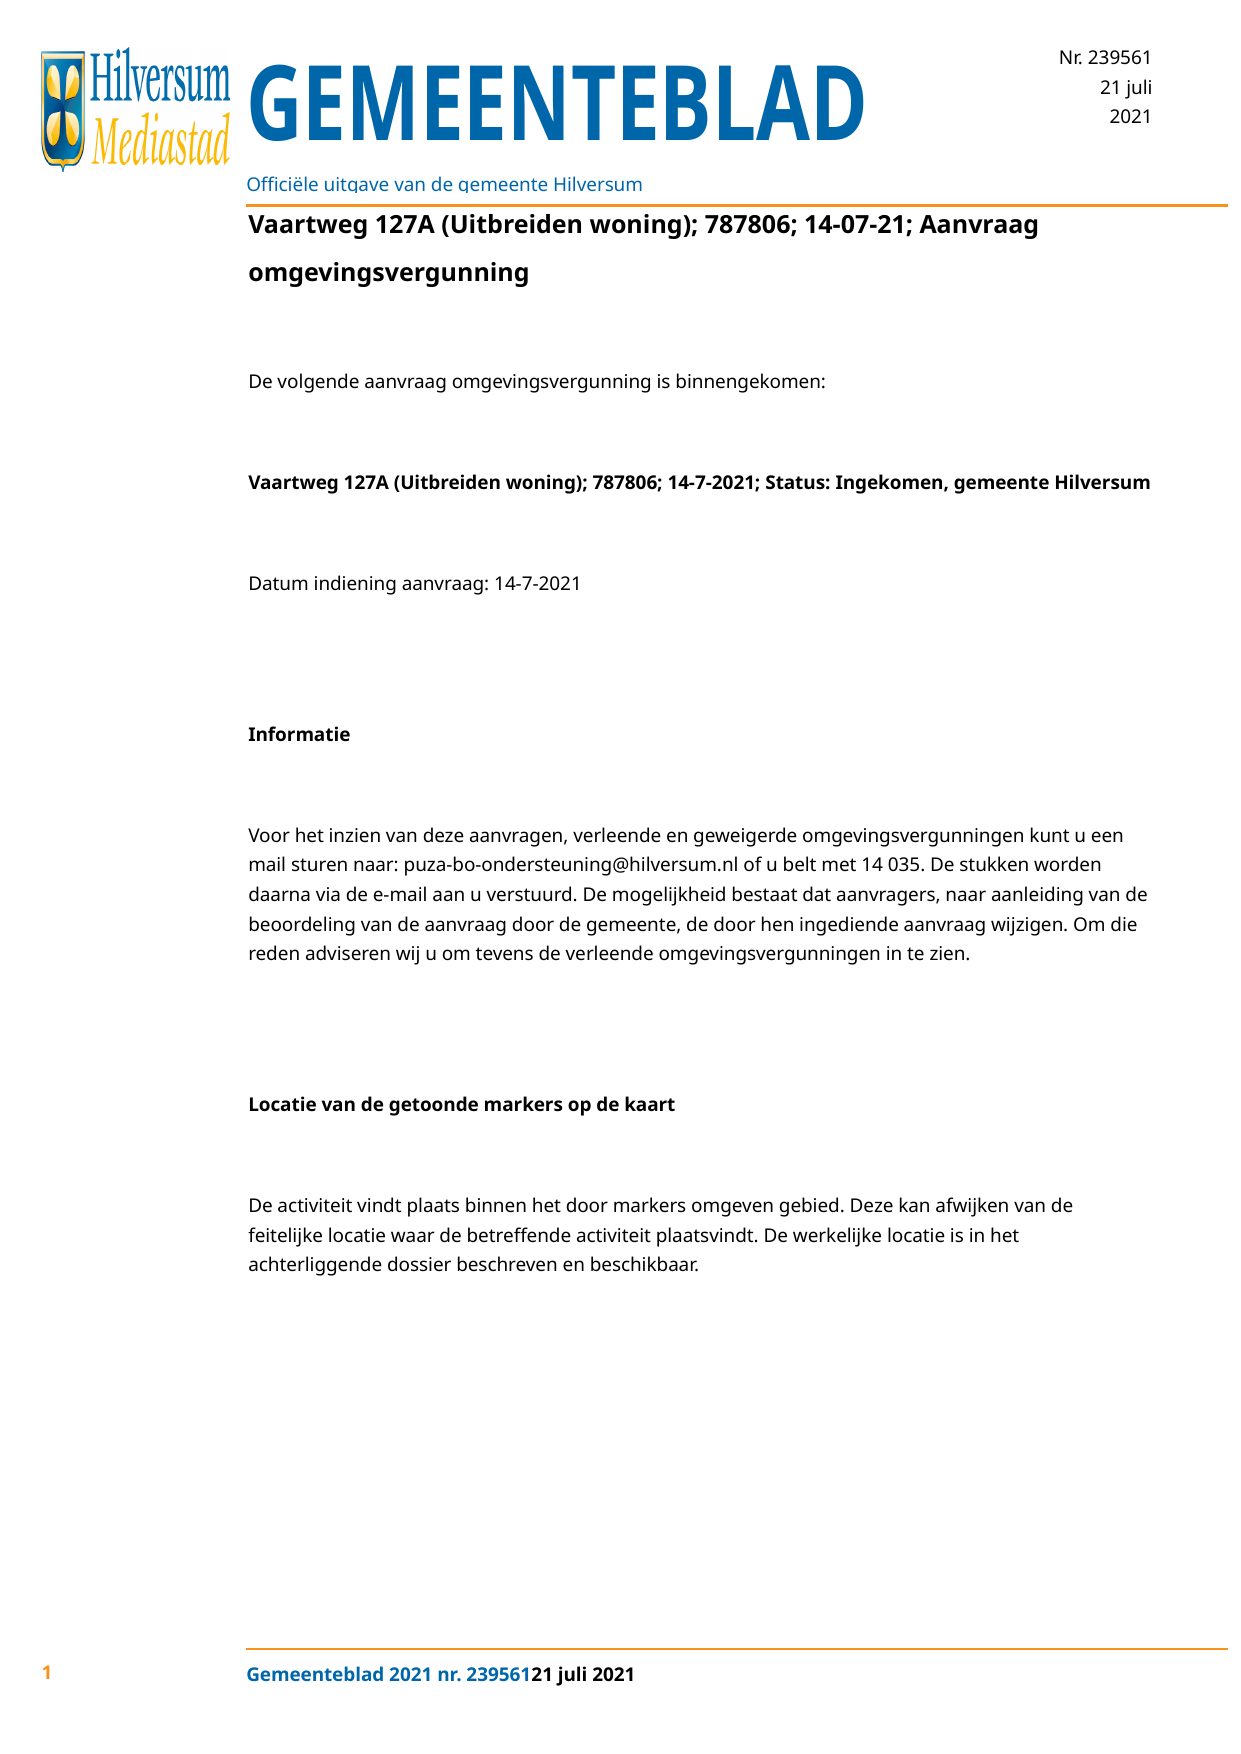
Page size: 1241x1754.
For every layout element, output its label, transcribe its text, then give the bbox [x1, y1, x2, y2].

text Locatie van de getoonde markers op de kaart [248, 1092, 1152, 1117]
text De activiteit vindt plaats binnen het door markers omgeven gebied. Deze kan afwijken van de feitelijke locatie waar de betreffende activiteit plaatsvindt. De werkelijke locatie is in het achterliggende dossier beschreven en beschikbaar. [248, 1192, 1152, 1277]
text Vaartweg 127A (Uitbreiden woning); 787806; 14-07-21; Aanvraag omgevingsvergunning [248, 207, 1152, 288]
text De volgende aanvraag omgevingsvergunning is binnengekomen: [248, 368, 1152, 394]
text Vaartweg 127A (Uitbreiden woning); 787806; 14-7-2021; Status: Ingekomen, gemeente Hilversum [248, 469, 1152, 495]
text Datum indiening aanvraag: 14-7-2021 [248, 570, 1152, 596]
text Informatie [248, 721, 1152, 747]
picture [41, 47, 231, 172]
text Voor het inzien van deze aanvragen, verleende en geweigerde omgevingsvergunningen kunt u een mail sturen naar: puza-bo-ondersteuning@hilversum.nl of u belt met 14 035. De stukken worden daarna via de e-mail aan u verstuurd. De mogelijkheid bestaat dat aanvragers, naar aanleiding van de beoordeling van de aanvraag door de gemeente, de door hen ingediende aanvraag wijzigen. Om die reden adviseren wij u om tevens de verleende omgevingsvergunningen in te zien. [248, 822, 1152, 966]
